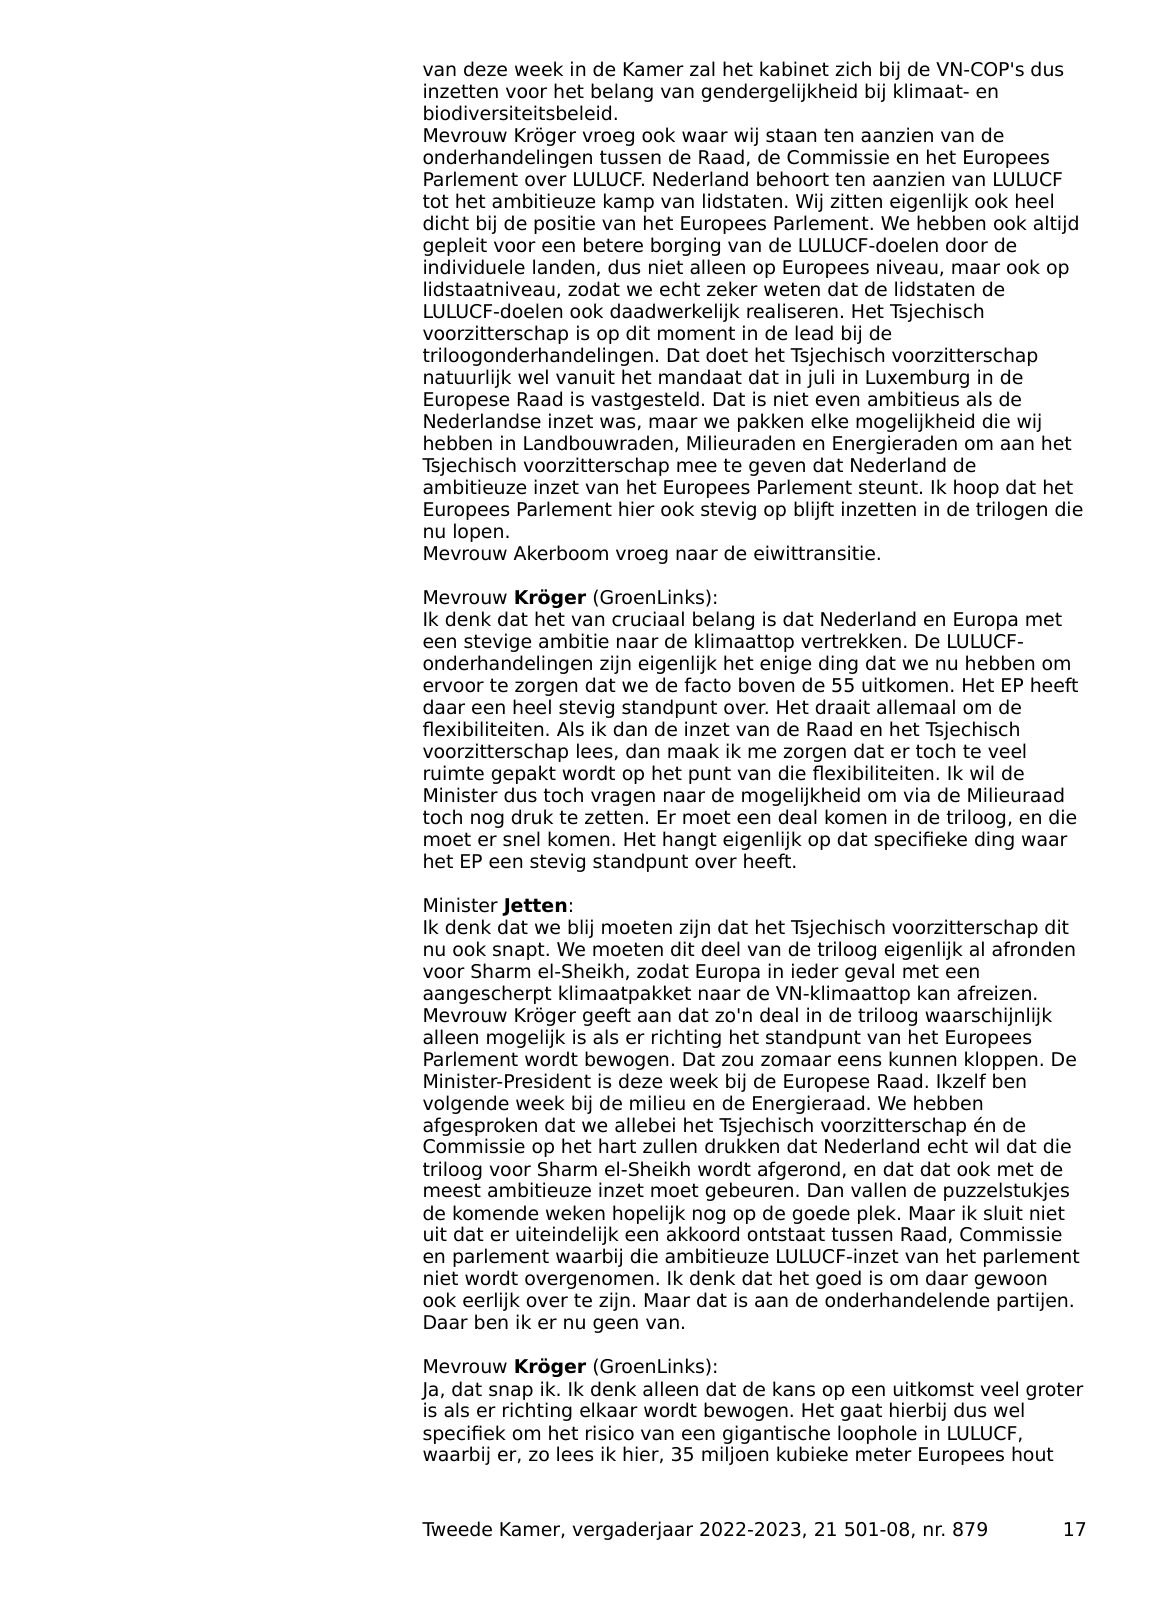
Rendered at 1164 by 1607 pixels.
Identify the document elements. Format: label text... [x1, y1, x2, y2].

text Mevrouw Kröger vroeg ook waar wij staan ten aanzien van de onderhandelingen tussen de Raad, de Commissie en het Europees Parlement over LULUCF. Nederland behoort ten aanzien van LULUCF tot het ambitieuze kamp van lidstaten. Wij zitten eigenlijk ook heel dicht bij de positie van het Europees Parlement. We hebben ook altijd gepleit voor een betere borging van de LULUCF-doelen door de individuele landen, dus niet alleen op Europees niveau, maar ook op lidstaatniveau, zodat we echt zeker weten dat de lidstaten de LULUCF-doelen ook daadwerkelijk realiseren. Het Tsjechisch voorzitterschap is op dit moment in de lead bij de triloogonderhandelingen. Dat doet het Tsjechisch voorzitterschap natuurlijk wel vanuit het mandaat dat in juli in Luxemburg in de Europese Raad is vastgesteld. Dat is niet even ambitieus als de Nederlandse inzet was, maar we pakken elke mogelijkheid die wij hebben in Landbouwraden, Milieuraden en Energieraden om aan het Tsjechisch voorzitterschap mee te geven dat Nederland de ambitieuze inzet van het Europees Parlement steunt. Ik hoop dat het Europees Parlement hier ook stevig op blijft inzetten in de trilogen die nu lopen. [422, 125, 1087, 543]
text Mevrouw Akerboom vroeg naar de eiwittransitie. [422, 543, 1087, 564]
text Mevrouw Kröger (GroenLinks): [422, 1356, 1087, 1378]
text Mevrouw Kröger (GroenLinks): [422, 587, 1087, 609]
text Ik denk dat het van cruciaal belang is dat Nederland en Europa met een stevige ambitie naar de klimaattop vertrekken. De LULUCF-onderhandelingen zijn eigenlijk het enige ding dat we nu hebben om ervoor te zorgen dat we de facto boven de 55 uitkomen. Het EP heeft daar een heel stevig standpunt over. Het draait allemaal om de flexibiliteiten. Als ik dan de inzet van de Raad en het Tsjechisch voorzitterschap lees, dan maak ik me zorgen dat er toch te veel ruimte gepakt wordt op het punt van die flexibiliteiten. Ik wil de Minister dus toch vragen naar de mogelijkheid om via de Milieuraad toch nog druk te zetten. Er moet een deal komen in de triloog, en die moet er snel komen. Het hangt eigenlijk op dat specifieke ding waar het EP een stevig standpunt over heeft. [422, 609, 1087, 872]
text van deze week in de Kamer zal het kabinet zich bij de VN-COP's dus inzetten voor het belang van gendergelijkheid bij klimaat- en biodiversiteitsbeleid. [422, 59, 1087, 125]
text Minister Jetten: [422, 895, 1087, 917]
text Ik denk dat we blij moeten zijn dat het Tsjechisch voorzitterschap dit nu ook snapt. We moeten dit deel van de triloog eigenlijk al afronden voor Sharm el-Sheikh, zodat Europa in ieder geval met een aangescherpt klimaatpakket naar de VN-klimaattop kan afreizen. Mevrouw Kröger geeft aan dat zo'n deal in de triloog waarschijnlijk alleen mogelijk is als er richting het standpunt van het Europees Parlement wordt bewogen. Dat zou zomaar eens kunnen kloppen. De Minister-President is deze week bij de Europese Raad. Ikzelf ben volgende week bij de milieu en de Energieraad. We hebben afgesproken dat we allebei het Tsjechisch voorzitterschap én de Commissie op het hart zullen drukken dat Nederland echt wil dat die triloog voor Sharm el-Sheikh wordt afgerond, en dat dat ook met de meest ambitieuze inzet moet gebeuren. Dan vallen de puzzelstukjes de komende weken hopelijk nog op de goede plek. Maar ik sluit niet uit dat er uiteindelijk een akkoord ontstaat tussen Raad, Commissie en parlement waarbij die ambitieuze LULUCF-inzet van het parlement niet wordt overgenomen. Ik denk dat het goed is om daar gewoon ook eerlijk over te zijn. Maar dat is aan de onderhandelende partijen. Daar ben ik er nu geen van. [422, 917, 1087, 1334]
text Ja, dat snap ik. Ik denk alleen dat de kans op een uitkomst veel groter is als er richting elkaar wordt bewogen. Het gaat hierbij dus wel specifiek om het risico van een gigantische loophole in LULUCF, waarbij er, zo lees ik hier, 35 miljoen kubieke meter Europees hout [422, 1378, 1087, 1466]
